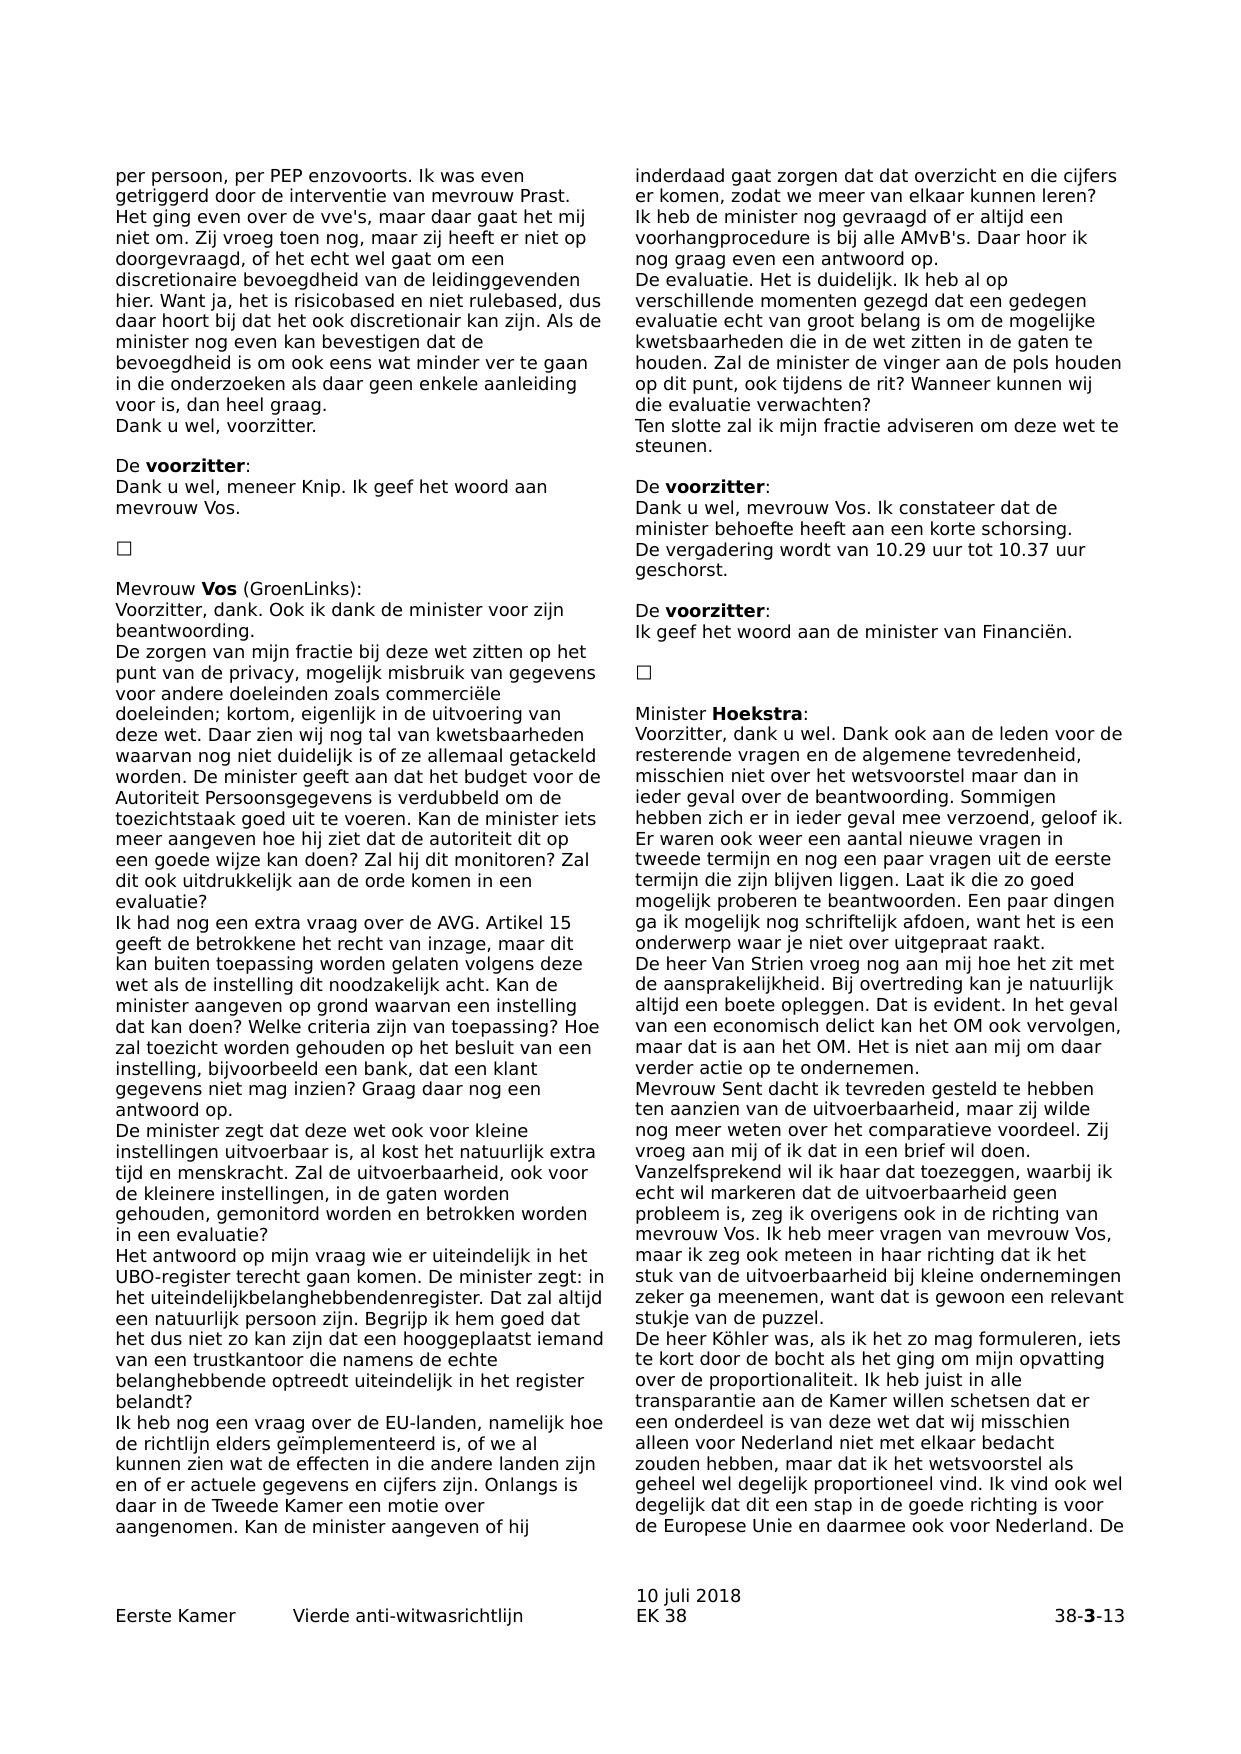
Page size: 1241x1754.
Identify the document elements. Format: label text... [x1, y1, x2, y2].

text Voorzitter, dank. Ook ik dank de minister voor zijn beantwoording. [115, 600, 605, 642]
text Voorzitter, dank u wel. Dank ook aan de leden voor de resterende vragen en de algemene tevredenheid, misschien niet over het wetsvoorstel maar dan in ieder geval over de beantwoording. Sommigen hebben zich er in ieder geval mee verzoend, geloof ik. Er waren ook weer een aantal nieuwe vragen in tweede termijn en nog een paar vragen uit de eerste termijn die zijn blijven liggen. Laat ik die zo goed mogelijk proberen te beantwoorden. Een paar dingen ga ik mogelijk nog schriftelijk afdoen, want het is een onderwerp waar je niet over uitgepraat raakt. [635, 724, 1125, 953]
text Het antwoord op mijn vraag wie er uiteindelijk in het UBO-register terecht gaan komen. De minister zegt: in het uiteindelijkbelanghebbendenregister. Dat zal altijd een natuurlijk persoon zijn. Begrijp ik hem goed dat het dus niet zo kan zijn dat een hooggeplaatst iemand van een trustkantoor die namens de echte belanghebbende optreedt uiteindelijk in het register belandt? [115, 1246, 605, 1412]
text De vergadering wordt van 10.29 uur tot 10.37 uur geschorst. [635, 539, 1125, 581]
text Dank u wel, mevrouw Vos. Ik constateer dat de minister behoefte heeft aan een korte schorsing. [635, 498, 1125, 539]
text De zorgen van mijn fractie bij deze wet zitten op het punt van de privacy, mogelijk misbruik van gegevens voor andere doeleinden zoals commerciële doeleinden; kortom, eigenlijk in de uitvoering van deze wet. Daar zien wij nog tal van kwetsbaarheden waarvan nog niet duidelijk is of ze allemaal getackeld worden. De minister geeft aan dat het budget voor de Autoriteit Persoonsgegevens is verdubbeld om de toezichtstaak goed uit te voeren. Kan de minister iets meer aangeven hoe hij ziet dat de autoriteit dit op een goede wijze kan doen? Zal hij dit monitoren? Zal dit ook uitdrukkelijk aan de orde komen in een evaluatie? [115, 642, 605, 912]
text Mevrouw Sent dacht ik tevreden gesteld te hebben ten aanzien van de uitvoerbaarheid, maar zij wilde nog meer weten over het comparatieve voordeel. Zij vroeg aan mij of ik dat in een brief wil doen. Vanzelfsprekend wil ik haar dat toezeggen, waarbij ik echt wil markeren dat de uitvoerbaarheid geen probleem is, zeg ik overigens ook in de richting van mevrouw Vos. Ik heb meer vragen van mevrouw Vos, maar ik zeg ook meteen in haar richting dat ik het stuk van de uitvoerbaarheid bij kleine ondernemingen zeker ga meenemen, want dat is gewoon een relevant stukje van de puzzel. [635, 1078, 1125, 1328]
text Mevrouw Vos (GroenLinks): [115, 579, 605, 600]
text Dank u wel, meneer Knip. Ik geef het woord aan mevrouw Vos. [115, 477, 605, 518]
text ⬜ [635, 663, 1125, 683]
text inderdaad gaat zorgen dat dat overzicht en die cijfers er komen, zodat we meer van elkaar kunnen leren? [635, 165, 1125, 207]
text De voorzitter: [635, 601, 1125, 622]
text Ten slotte zal ik mijn fractie adviseren om deze wet te steunen. [635, 415, 1125, 457]
text ⬜ [115, 538, 605, 559]
text De voorzitter: [635, 477, 1125, 498]
text De voorzitter: [115, 456, 605, 477]
text Ik had nog een extra vraag over de AVG. Artikel 15 geeft de betrokkene het recht van inzage, maar dit kan buiten toepassing worden gelaten volgens deze wet als de instelling dit noodzakelijk acht. Kan de minister aangeven op grond waarvan een instelling dat kan doen? Welke criteria zijn van toepassing? Hoe zal toezicht worden gehouden op het besluit van een instelling, bijvoorbeeld een bank, dat een klant gegevens niet mag inzien? Graag daar nog een antwoord op. [115, 912, 605, 1121]
text per persoon, per PEP enzovoorts. Ik was even getriggerd door de interventie van mevrouw Prast. Het ging even over de vve's, maar daar gaat het mij niet om. Zij vroeg toen nog, maar zij heeft er niet op doorgevraagd, of het echt wel gaat om een discretionaire bevoegdheid van de leidinggevenden hier. Want ja, het is risicobased en niet rulebased, dus daar hoort bij dat het ook discretionair kan zijn. Als de minister nog even kan bevestigen dat de bevoegdheid is om ook eens wat minder ver te gaan in die onderzoeken als daar geen enkele aanleiding voor is, dan heel graag. [115, 165, 605, 415]
text Ik geef het woord aan de minister van Financiën. [635, 622, 1125, 643]
text Minister Hoekstra: [635, 703, 1125, 724]
text De heer Köhler was, als ik het zo mag formuleren, iets te kort door de bocht als het ging om mijn opvatting over de proportionaliteit. Ik heb juist in alle transparantie aan de Kamer willen schetsen dat er een onderdeel is van deze wet dat wij misschien alleen voor Nederland niet met elkaar bedacht zouden hebben, maar dat ik het wetsvoorstel als geheel wel degelijk proportioneel vind. Ik vind ook wel degelijk dat dit een stap in de goede richting is voor de Europese Unie en daarmee ook voor Nederland. De [635, 1328, 1125, 1537]
text Ik heb nog een vraag over de EU-landen, namelijk hoe de richtlijn elders geïmplementeerd is, of we al kunnen zien wat de effecten in die andere landen zijn en of er actuele gegevens en cijfers zijn. Onlangs is daar in de Tweede Kamer een motie over aangenomen. Kan de minister aangeven of hij [115, 1412, 605, 1537]
text De minister zegt dat deze wet ook voor kleine instellingen uitvoerbaar is, al kost het natuurlijk extra tijd en menskracht. Zal de uitvoerbaarheid, ook voor de kleinere instellingen, in de gaten worden gehouden, gemonitord worden en betrokken worden in een evaluatie? [115, 1121, 605, 1246]
text Dank u wel, voorzitter. [115, 415, 605, 436]
text Ik heb de minister nog gevraagd of er altijd een voorhangprocedure is bij alle AMvB's. Daar hoor ik nog graag even een antwoord op. [635, 207, 1125, 269]
text De heer Van Strien vroeg nog aan mij hoe het zit met de aansprakelijkheid. Bij overtreding kan je natuurlijk altijd een boete opleggen. Dat is evident. In het geval van een economisch delict kan het OM ook vervolgen, maar dat is aan het OM. Het is niet aan mij om daar verder actie op te ondernemen. [635, 953, 1125, 1078]
text De evaluatie. Het is duidelijk. Ik heb al op verschillende momenten gezegd dat een gedegen evaluatie echt van groot belang is om de mogelijke kwetsbaarheden die in de wet zitten in de gaten te houden. Zal de minister de vinger aan de pols houden op dit punt, ook tijdens de rit? Wanneer kunnen wij die evaluatie verwachten? [635, 269, 1125, 415]
